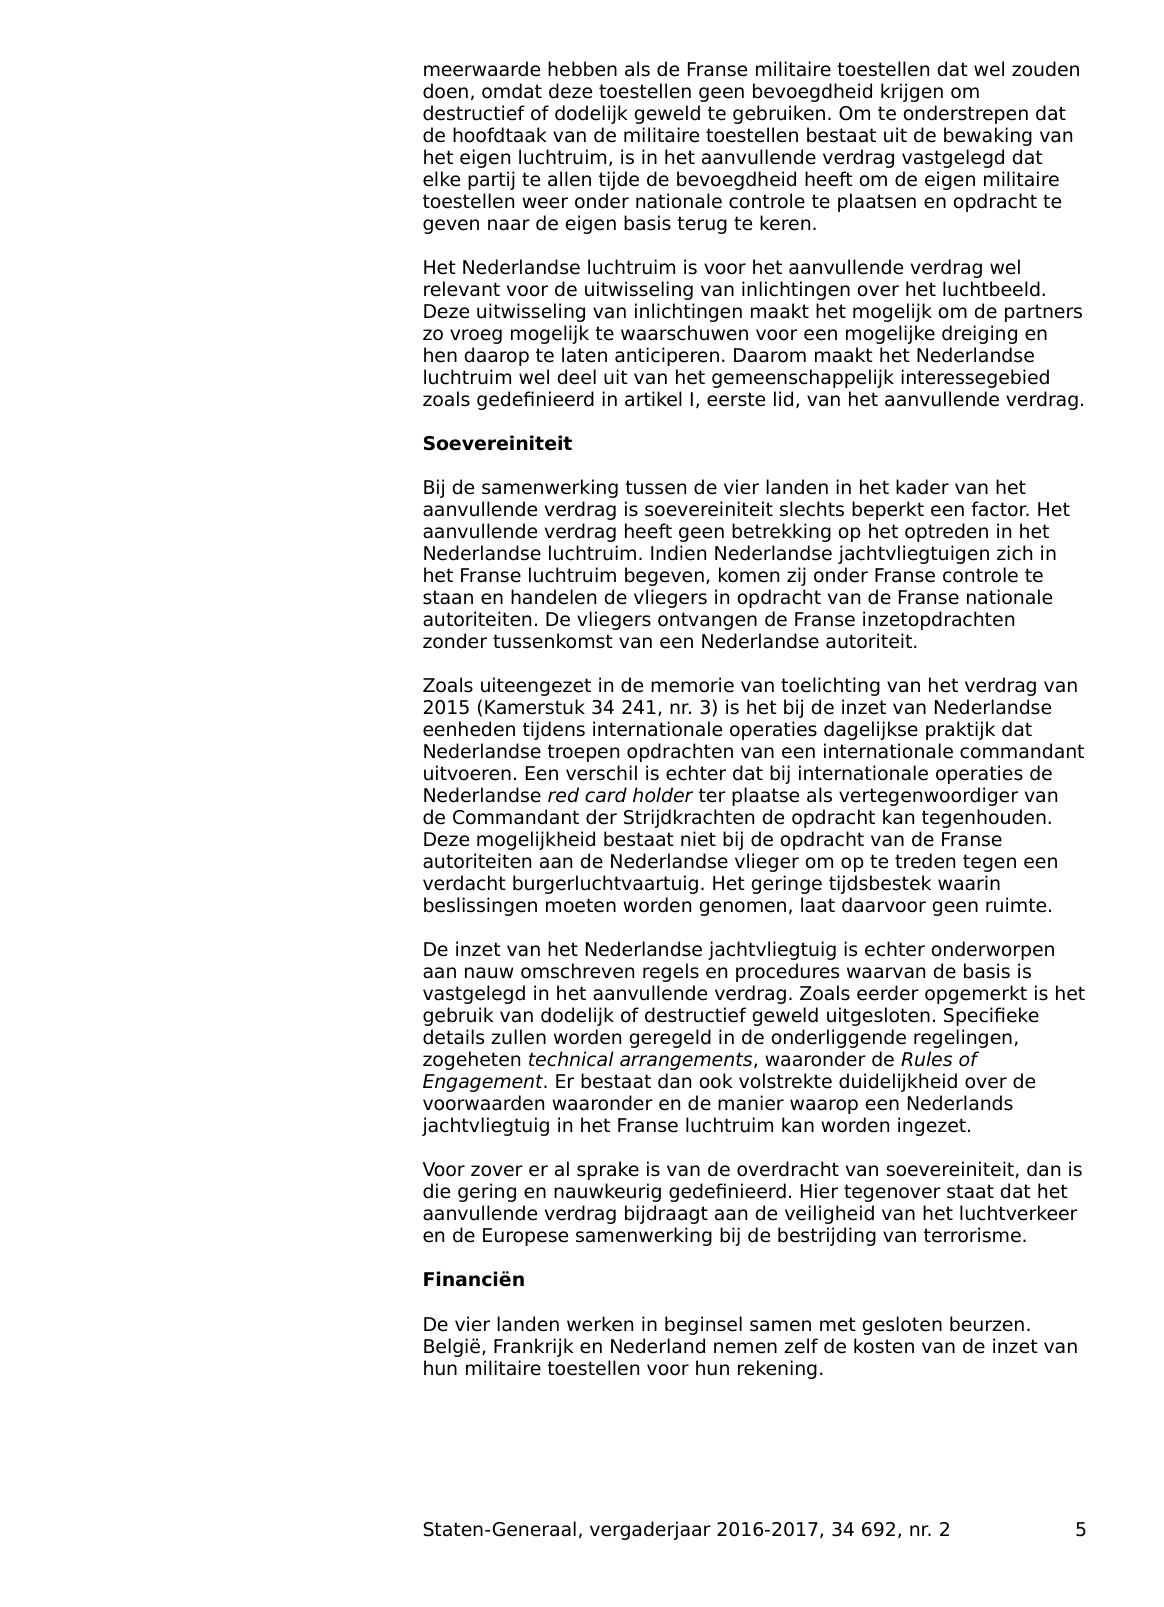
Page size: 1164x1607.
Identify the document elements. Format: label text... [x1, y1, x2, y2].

text Bij de samenwerking tussen de vier landen in het kader van het aanvullende verdrag is soevereiniteit slechts beperkt een factor. Het aanvullende verdrag heeft geen betrekking op het optreden in het Nederlandse luchtruim. Indien Nederlandse jachtvliegtuigen zich in het Franse luchtruim begeven, komen zij onder Franse controle te staan en handelen de vliegers in opdracht van de Franse nationale autoriteiten. De vliegers ontvangen de Franse inzetopdrachten zonder tussenkomst van een Nederlandse autoriteit. [422, 477, 1087, 653]
text De inzet van het Nederlandse jachtvliegtuig is echter onderworpen aan nauw omschreven regels en procedures waarvan de basis is vastgelegd in het aanvullende verdrag. Zoals eerder opgemerkt is het gebruik van dodelijk of destructief geweld uitgesloten. Specifieke details zullen worden geregeld in de onderliggende regelingen, zogeheten technical arrangements, waaronder de Rules of Engagement. Er bestaat dan ook volstrekte duidelijkheid over de voorwaarden waaronder en de manier waarop een Nederlands jachtvliegtuig in het Franse luchtruim kan worden ingezet. [422, 939, 1087, 1137]
text Het Nederlandse luchtruim is voor het aanvullende verdrag wel relevant voor de uitwisseling van inlichtingen over het luchtbeeld. Deze uitwisseling van inlichtingen maakt het mogelijk om de partners zo vroeg mogelijk te waarschuwen voor een mogelijke dreiging en hen daarop te laten anticiperen. Daarom maakt het Nederlandse luchtruim wel deel uit van het gemeenschappelijk interessegebied zoals gedefinieerd in artikel I, eerste lid, van het aanvullende verdrag. [422, 257, 1087, 411]
subtitle Soevereiniteit [422, 433, 1087, 455]
text Zoals uiteengezet in de memorie van toelichting van het verdrag van 2015 (Kamerstuk 34 241, nr. 3) is het bij de inzet van Nederlandse eenheden tijdens internationale operaties dagelijkse praktijk dat Nederlandse troepen opdrachten van een internationale commandant uitvoeren. Een verschil is echter dat bij internationale operaties de Nederlandse red card holder ter plaatse als vertegenwoordiger van de Commandant der Strijdkrachten de opdracht kan tegenhouden. Deze mogelijkheid bestaat niet bij de opdracht van de Franse autoriteiten aan de Nederlandse vlieger om op te treden tegen een verdacht burgerluchtvaartuig. Het geringe tijdsbestek waarin beslissingen moeten worden genomen, laat daarvoor geen ruimte. [422, 675, 1087, 917]
subtitle Financiën [422, 1269, 1087, 1291]
text De vier landen werken in beginsel samen met gesloten beurzen. België, Frankrijk en Nederland nemen zelf de kosten van de inzet van hun militaire toestellen voor hun rekening. [422, 1313, 1087, 1379]
text meerwaarde hebben als de Franse militaire toestellen dat wel zouden doen, omdat deze toestellen geen bevoegdheid krijgen om destructief of dodelijk geweld te gebruiken. Om te onderstrepen dat de hoofdtaak van de militaire toestellen bestaat uit de bewaking van het eigen luchtruim, is in het aanvullende verdrag vastgelegd dat elke partij te allen tijde de bevoegdheid heeft om de eigen militaire toestellen weer onder nationale controle te plaatsen en opdracht te geven naar de eigen basis terug te keren. [422, 59, 1087, 235]
text Voor zover er al sprake is van de overdracht van soevereiniteit, dan is die gering en nauwkeurig gedefinieerd. Hier tegenover staat dat het aanvullende verdrag bijdraagt aan de veiligheid van het luchtverkeer en de Europese samenwerking bij de bestrijding van terrorisme. [422, 1159, 1087, 1247]
